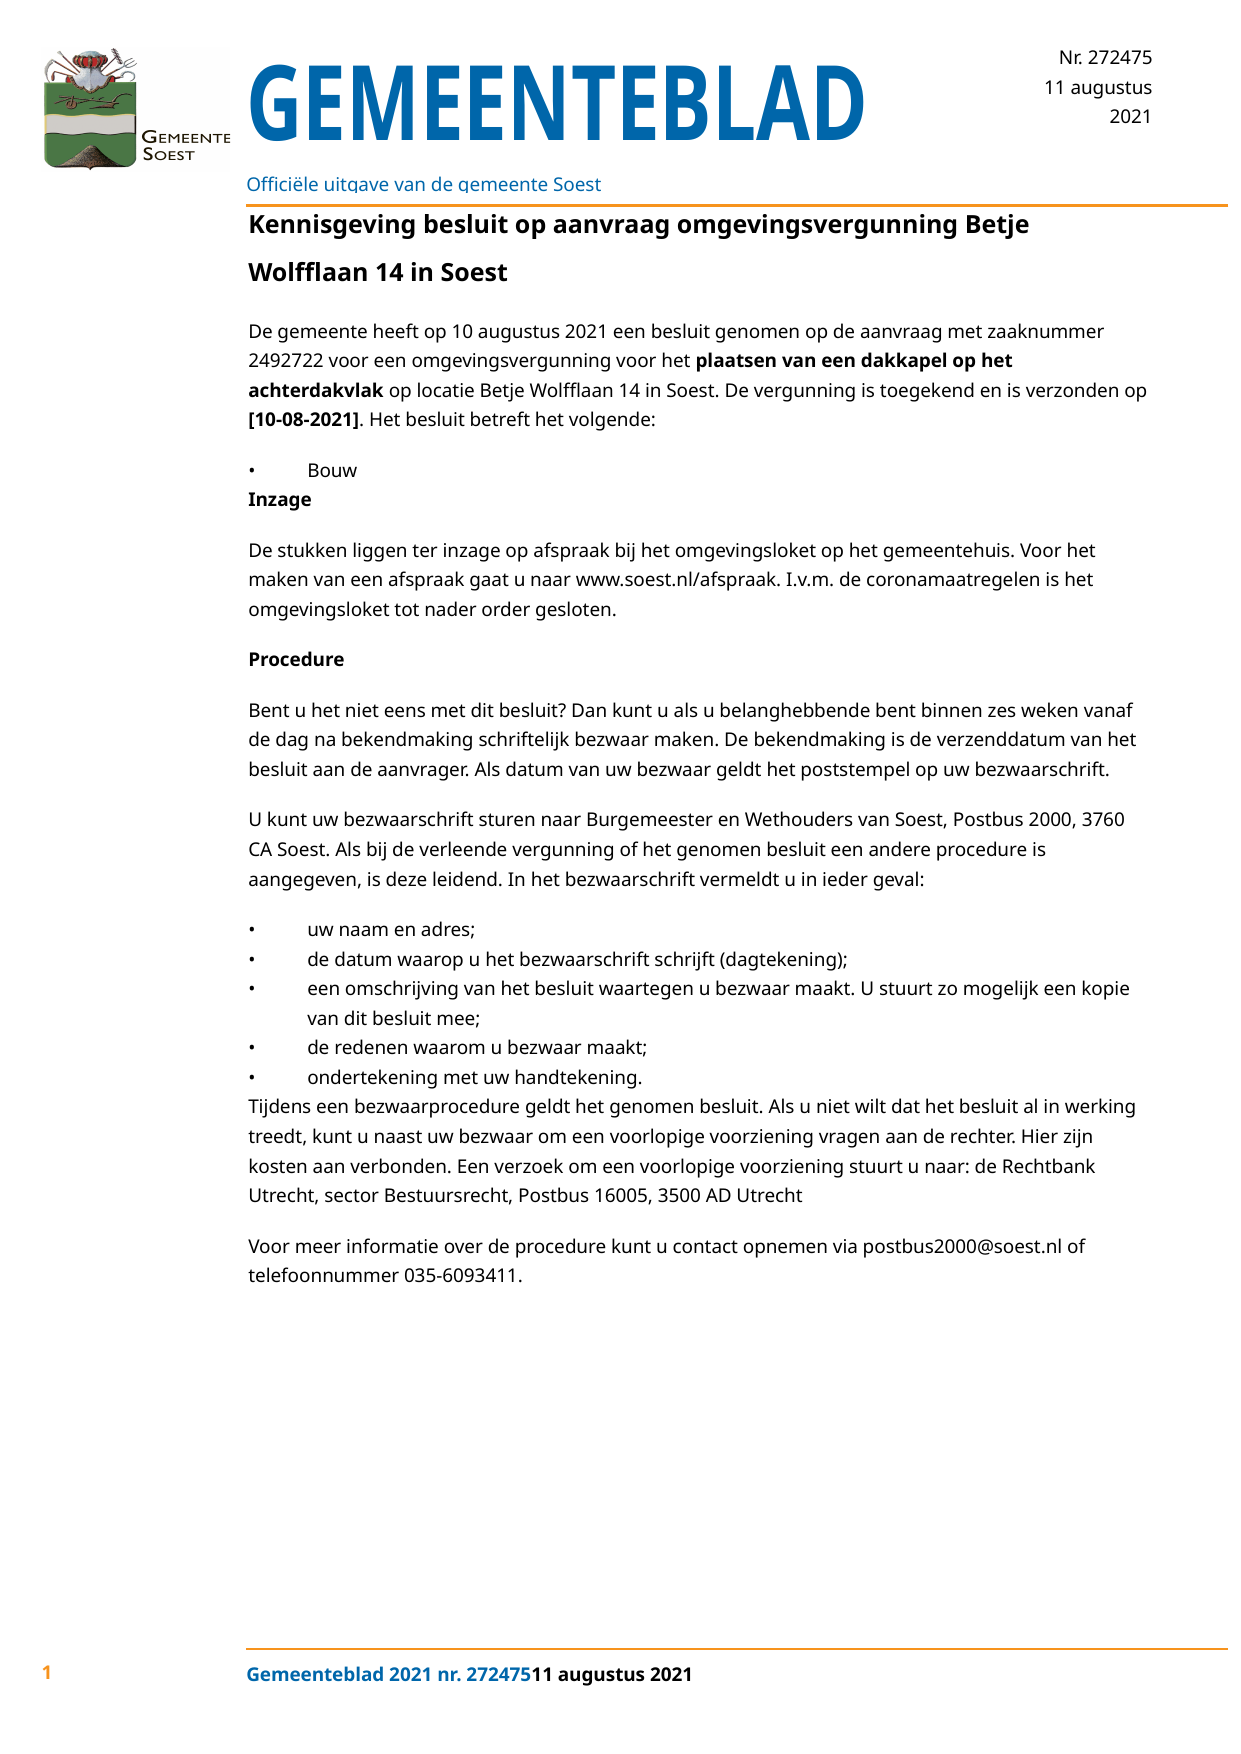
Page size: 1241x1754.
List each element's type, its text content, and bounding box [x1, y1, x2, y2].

text De gemeente heeft op 10 augustus 2021 een besluit genomen op de aanvraag met zaaknummer 2492722 voor een omgevingsvergunning voor het plaatsen van een dakkapel op het achterdakvlak op locatie Betje Wolfflaan 14 in Soest. De vergunning is toegekend en is verzonden op [10-08-2021]. Het besluit betreft het volgende: [248, 318, 1152, 432]
text Tijdens een bezwaarprocedure geldt het genomen besluit. Als u niet wilt dat het besluit al in werking treedt, kunt u naast uw bezwaar om een voorlopige voorziening vragen aan de rechter. Hier zijn kosten aan verbonden. Een verzoek om een voorlopige voorziening stuurt u naar: de Rechtbank Utrecht, sector Bestuursrecht, Postbus 16005, 3500 AD Utrecht [248, 1094, 1152, 1208]
text Voor meer informatie over de procedure kunt u contact opnemen via postbus2000@soest.nl of telefoonnummer 035-6093411. [248, 1233, 1152, 1288]
list de redenen waarom u bezwaar maakt; [248, 1034, 1152, 1060]
list uw naam en adres; [248, 916, 1152, 942]
text Kennisgeving besluit op aanvraag omgevingsvergunning Betje Wolfflaan 14 in Soest [248, 207, 1152, 288]
text De stukken liggen ter inzage op afspraak bij het omgevingsloket op het gemeentehuis. Voor het maken van een afspraak gaat u naar www.soest.nl/afspraak. I.v.m. de coronamaatregelen is het omgevingsloket tot nader order gesloten. [248, 537, 1152, 622]
text U kunt uw bezwaarschrift sturen naar Burgemeester en Wethouders van Soest, Postbus 2000, 3760 CA Soest. Als bij de verleende vergunning of het genomen besluit een andere procedure is aangegeven, is deze leidend. In het bezwaarschrift vermeldt u in ieder geval: [248, 807, 1152, 892]
text Procedure [248, 647, 1152, 672]
list een omschrijving van het besluit waartegen u bezwaar maakt. U stuurt zo mogelijk een kopie van dit besluit mee; [248, 975, 1152, 1031]
text Bent u het niet eens met dit besluit? Dan kunt u als u belanghebbende bent binnen zes weken vanaf de dag na bekendmaking schriftelijk bezwaar maken. De bekendmaking is de verzenddatum van het besluit aan de aanvrager. Als datum van uw bezwaar geldt het poststempel op uw bezwaarschrift. [248, 697, 1152, 782]
picture [41, 47, 231, 172]
text Inzage [248, 487, 1152, 512]
list ondertekening met uw handtekening. [248, 1064, 1152, 1090]
list Bouw [248, 457, 1152, 483]
list de datum waarop u het bezwaarschrift schrijft (dagtekening); [248, 946, 1152, 972]
